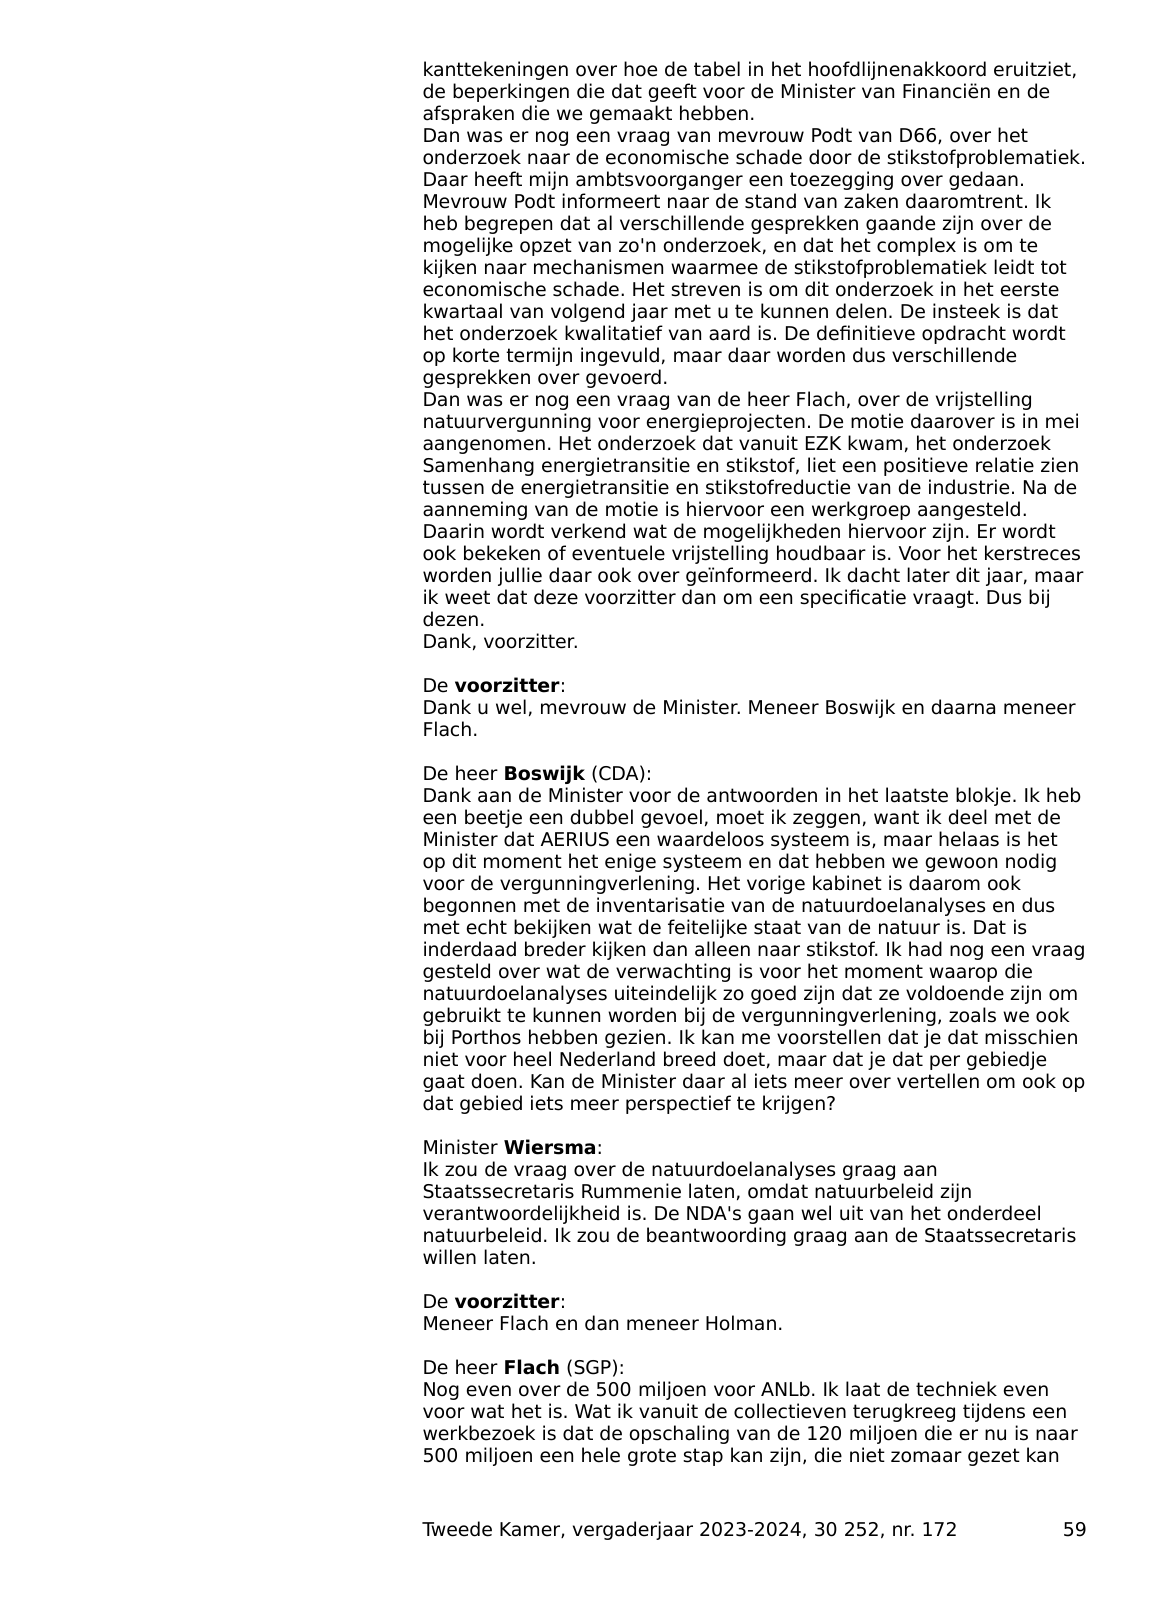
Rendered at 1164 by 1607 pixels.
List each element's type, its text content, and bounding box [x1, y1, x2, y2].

text Ik zou de vraag over de natuurdoelanalyses graag aan Staatssecretaris Rummenie laten, omdat natuurbeleid zijn verantwoordelijkheid is. De NDA's gaan wel uit van het onderdeel natuurbeleid. Ik zou de beantwoording graag aan de Staatssecretaris willen laten. [422, 1159, 1087, 1268]
text Dan was er nog een vraag van de heer Flach, over de vrijstelling natuurvergunning voor energieprojecten. De motie daarover is in mei aangenomen. Het onderzoek dat vanuit EZK kwam, het onderzoek Samenhang energietransitie en stikstof, liet een positieve relatie zien tussen de energietransitie en stikstofreductie van de industrie. Na de aanneming van de motie is hiervoor een werkgroep aangesteld. Daarin wordt verkend wat de mogelijkheden hiervoor zijn. Er wordt ook bekeken of eventuele vrijstelling houdbaar is. Voor het kerstreces worden jullie daar ook over geïnformeerd. Ik dacht later dit jaar, maar ik weet dat deze voorzitter dan om een specificatie vraagt. Dus bij dezen. [422, 389, 1087, 631]
text Meneer Flach en dan meneer Holman. [422, 1313, 1087, 1335]
text De heer Flach (SGP): [422, 1357, 1087, 1379]
text kanttekeningen over hoe de tabel in het hoofdlijnenakkoord eruitziet, de beperkingen die dat geeft voor de Minister van Financiën en de afspraken die we gemaakt hebben. [422, 59, 1087, 125]
text Dank aan de Minister voor de antwoorden in het laatste blokje. Ik heb een beetje een dubbel gevoel, moet ik zeggen, want ik deel met de Minister dat AERIUS een waardeloos systeem is, maar helaas is het op dit moment het enige systeem en dat hebben we gewoon nodig voor de vergunningverlening. Het vorige kabinet is daarom ook begonnen met de inventarisatie van de natuurdoelanalyses en dus met echt bekijken wat de feitelijke staat van de natuur is. Dat is inderdaad breder kijken dan alleen naar stikstof. Ik had nog een vraag gesteld over wat de verwachting is voor het moment waarop die natuurdoelanalyses uiteindelijk zo goed zijn dat ze voldoende zijn om gebruikt te kunnen worden bij de vergunningverlening, zoals we ook bij Porthos hebben gezien. Ik kan me voorstellen dat je dat misschien niet voor heel Nederland breed doet, maar dat je dat per gebiedje gaat doen. Kan de Minister daar al iets meer over vertellen om ook op dat gebied iets meer perspectief te krijgen? [422, 785, 1087, 1114]
text Dank u wel, mevrouw de Minister. Meneer Boswijk en daarna meneer Flach. [422, 697, 1087, 741]
text De heer Boswijk (CDA): [422, 763, 1087, 785]
text De voorzitter: [422, 675, 1087, 697]
text Dan was er nog een vraag van mevrouw Podt van D66, over het onderzoek naar de economische schade door de stikstofproblematiek. Daar heeft mijn ambtsvoorganger een toezegging over gedaan. Mevrouw Podt informeert naar de stand van zaken daaromtrent. Ik heb begrepen dat al verschillende gesprekken gaande zijn over de mogelijke opzet van zo'n onderzoek, en dat het complex is om te kijken naar mechanismen waarmee de stikstofproblematiek leidt tot economische schade. Het streven is om dit onderzoek in het eerste kwartaal van volgend jaar met u te kunnen delen. De insteek is dat het onderzoek kwalitatief van aard is. De definitieve opdracht wordt op korte termijn ingevuld, maar daar worden dus verschillende gesprekken over gevoerd. [422, 125, 1087, 389]
text Minister Wiersma: [422, 1137, 1087, 1159]
text De voorzitter: [422, 1291, 1087, 1313]
text Nog even over de 500 miljoen voor ANLb. Ik laat de techniek even voor wat het is. Wat ik vanuit de collectieven terugkreeg tijdens een werkbezoek is dat de opschaling van de 120 miljoen die er nu is naar 500 miljoen een hele grote stap kan zijn, die niet zomaar gezet kan [422, 1379, 1087, 1467]
text Dank, voorzitter. [422, 631, 1087, 652]
